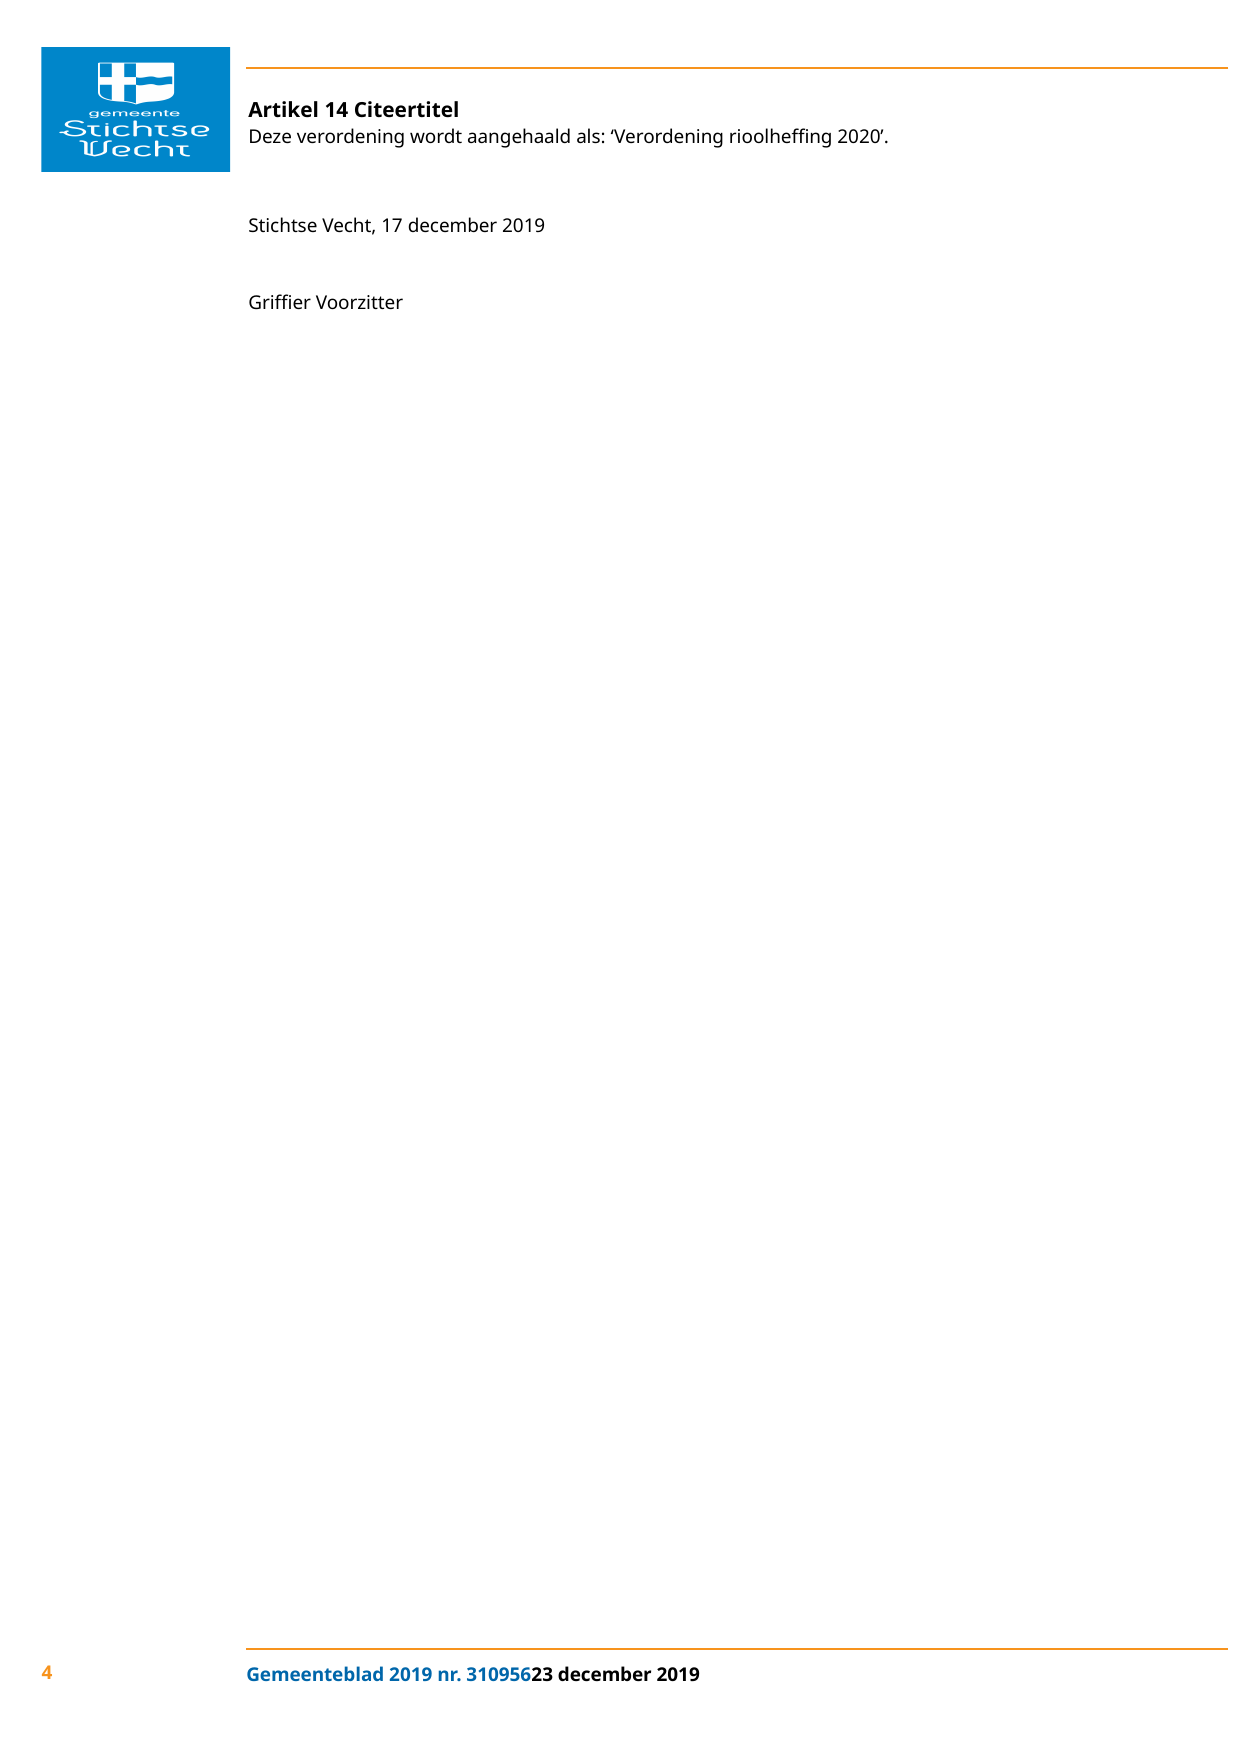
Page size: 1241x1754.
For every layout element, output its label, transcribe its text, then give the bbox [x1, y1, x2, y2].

picture [99, 63, 135, 101]
text Artikel 14 Citeertitel [248, 95, 1152, 123]
picture [137, 63, 174, 103]
text Deze verordening wordt aangehaald als: ‘Verordening rioolheffing 2020’. [248, 123, 1152, 149]
text Griffier Voorzitter [248, 289, 1152, 315]
text Stichtse Vecht, 17 december 2019 [248, 212, 1152, 238]
